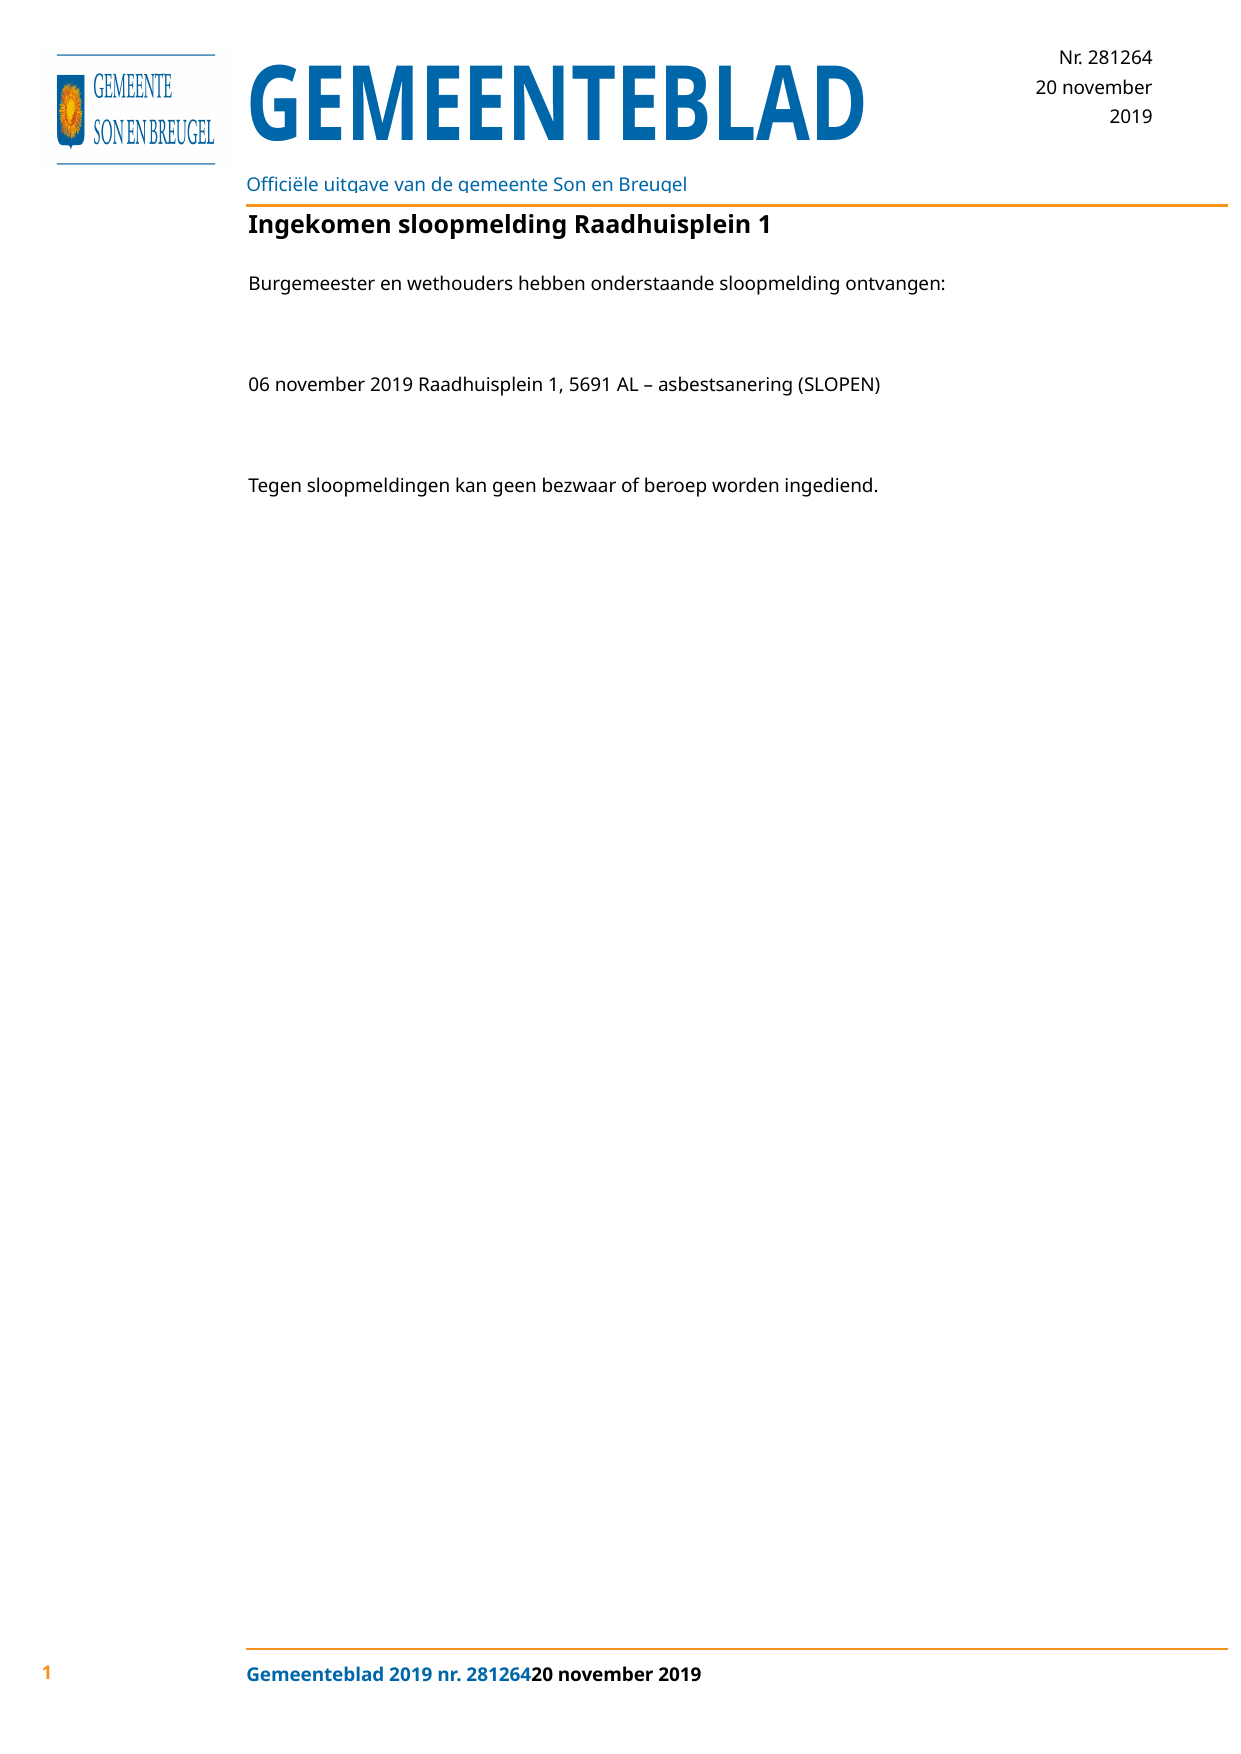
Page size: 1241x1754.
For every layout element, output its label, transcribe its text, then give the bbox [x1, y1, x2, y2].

text Tegen sloopmeldingen kan geen bezwaar of beroep worden ingediend. [248, 472, 1152, 498]
picture [41, 47, 231, 172]
text 06 november 2019 Raadhuisplein 1, 5691 AL – asbestsanering (SLOPEN) [248, 371, 1152, 397]
text Ingekomen sloopmelding Raadhuisplein 1 [248, 207, 1152, 241]
text Burgemeester en wethouders hebben onderstaande sloopmelding ontvangen: [248, 270, 1152, 296]
